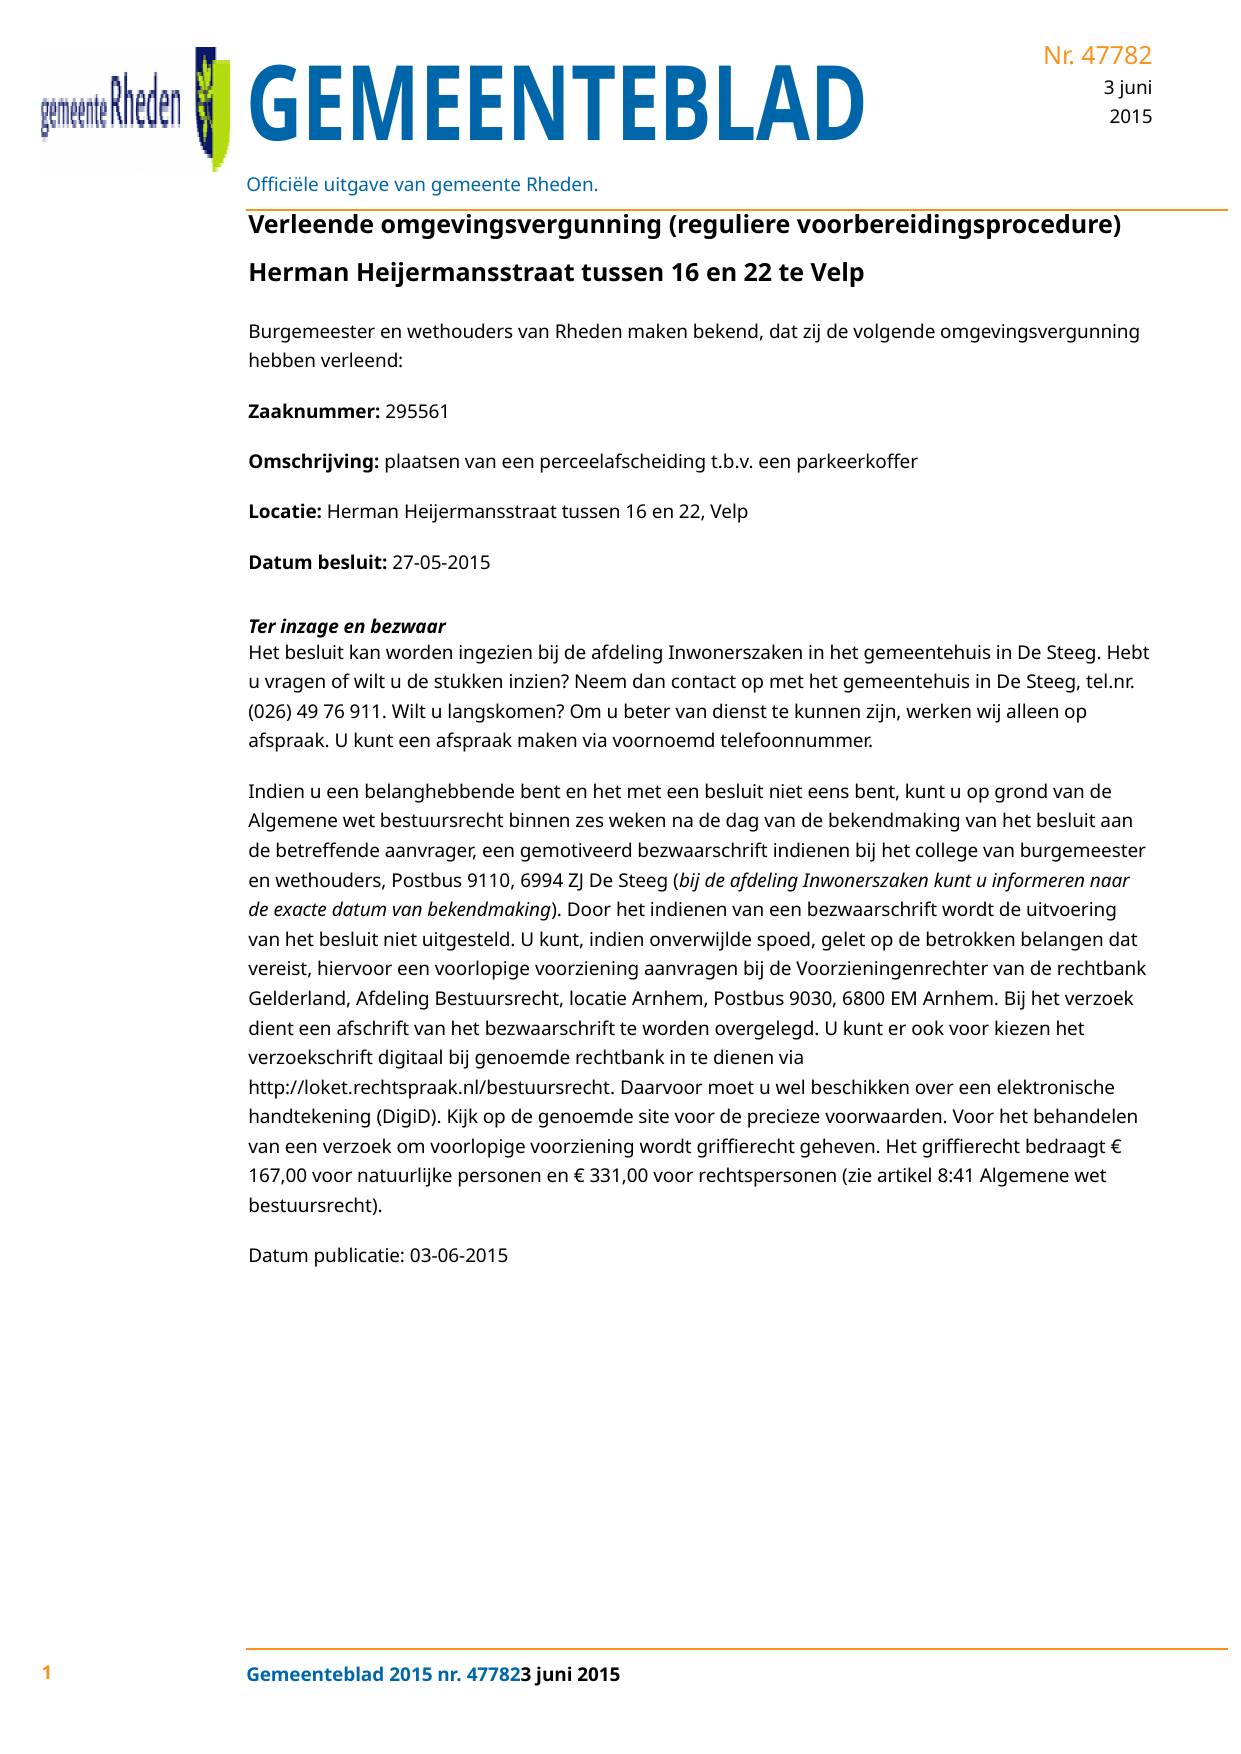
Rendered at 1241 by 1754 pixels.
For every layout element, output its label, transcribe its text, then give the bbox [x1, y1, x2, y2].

text Indien u een belanghebbende bent en het met een besluit niet eens bent, kunt u op grond van de Algemene wet bestuursrecht binnen zes weken na de dag van de bekendmaking van het besluit aan de betreffende aanvrager, een gemotiveerd bezwaarschrift indienen bij het college van burgemeester en wethouders, Postbus 9110, 6994 ZJ De Steeg (bij de afdeling Inwonerszaken kunt u informeren naar de exacte datum van bekendmaking). Door het indienen van een bezwaarschrift wordt de uitvoering van het besluit niet uitgesteld. U kunt, indien onverwijlde spoed, gelet op de betrokken belangen dat vereist, hiervoor een voorlopige voorziening aanvragen bij de Voorzieningenrechter van de rechtbank Gelderland, Afdeling Bestuursrecht, locatie Arnhem, Postbus 9030, 6800 EM Arnhem. Bij het verzoek dient een afschrift van het bezwaarschrift te worden overgelegd. U kunt er ook voor kiezen het verzoekschrift digitaal bij genoemde rechtbank in te dienen via http://loket.rechtspraak.nl/bestuursrecht. Daarvoor moet u wel beschikken over een elektronische handtekening (DigiD). Kijk op de genoemde site voor de precieze voorwaarden. Voor het behandelen van een verzoek om voorlopige voorziening wordt griffierecht geheven. Het griffierecht bedraagt € 167,00 voor natuurlijke personen en € 331,00 voor rechtspersonen (zie artikel 8:41 Algemene wet bestuursrecht). [248, 778, 1152, 1218]
text Het besluit kan worden ingezien bij de afdeling Inwonerszaken in het gemeentehuis in De Steeg. Hebt u vragen of wilt u de stukken inzien? Neem dan contact op met het gemeentehuis in De Steeg, tel.nr. (026) 49 76 911. Wilt u langskomen? Om u beter van dienst te kunnen zijn, werken wij alleen op afspraak. U kunt een afspraak maken via voornoemd telefoonnummer. [248, 639, 1152, 753]
text Zaaknummer: 295561 [248, 398, 1152, 424]
text Datum publicatie: 03-06-2015 [248, 1243, 1152, 1268]
text Ter inzage en bezwaar [248, 613, 1152, 639]
text Burgemeester en wethouders van Rheden maken bekend, dat zij de volgende omgevingsvergunning hebben verleend: [248, 318, 1152, 373]
text Omschrijving: plaatsen van een perceelafscheiding t.b.v. een parkeerkoffer [248, 448, 1152, 474]
text Datum besluit: 27-05-2015 [248, 549, 1152, 575]
text Locatie: Herman Heijermansstraat tussen 16 en 22, Velp [248, 499, 1152, 524]
picture [41, 47, 231, 172]
text Verleende omgevingsvergunning (reguliere voorbereidingsprocedure) Herman Heijermansstraat tussen 16 en 22 te Velp [248, 211, 1152, 288]
